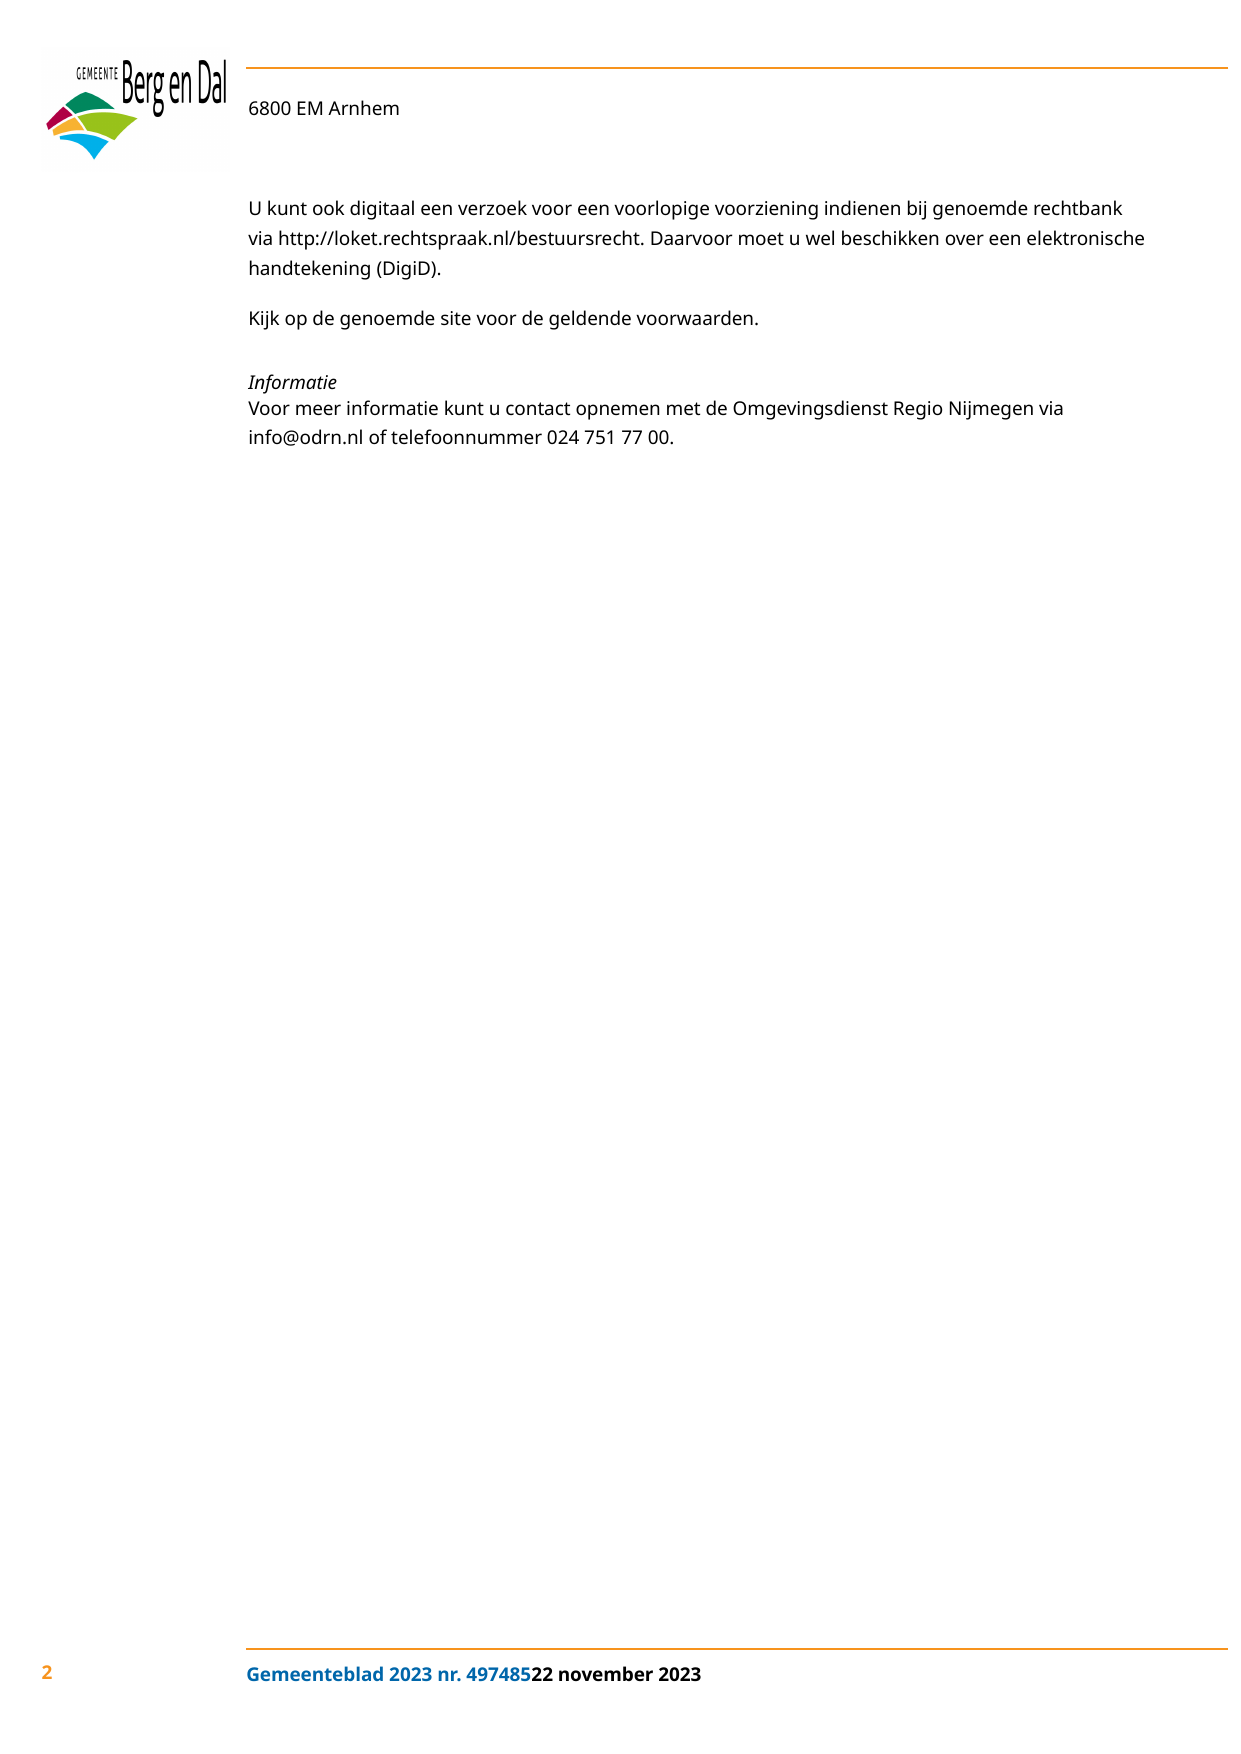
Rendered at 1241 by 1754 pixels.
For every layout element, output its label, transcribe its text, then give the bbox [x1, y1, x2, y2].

text 6800 EM Arnhem [248, 95, 1152, 121]
text Voor meer informatie kunt u contact opnemen met de Omgevingsdienst Regio Nijmegen via info@odrn.nl of telefoonnummer 024 751 77 00. [248, 395, 1152, 450]
text Informatie [248, 369, 1152, 395]
picture [41, 47, 231, 172]
text U kunt ook digitaal een verzoek voor een voorlopige voorziening indienen bij genoemde rechtbank via http://loket.rechtspraak.nl/bestuursrecht. Daarvoor moet u wel beschikken over een elektronische handtekening (DigiD). [248, 196, 1152, 281]
text Kijk op de genoemde site voor de geldende voorwaarden. [248, 305, 1152, 331]
